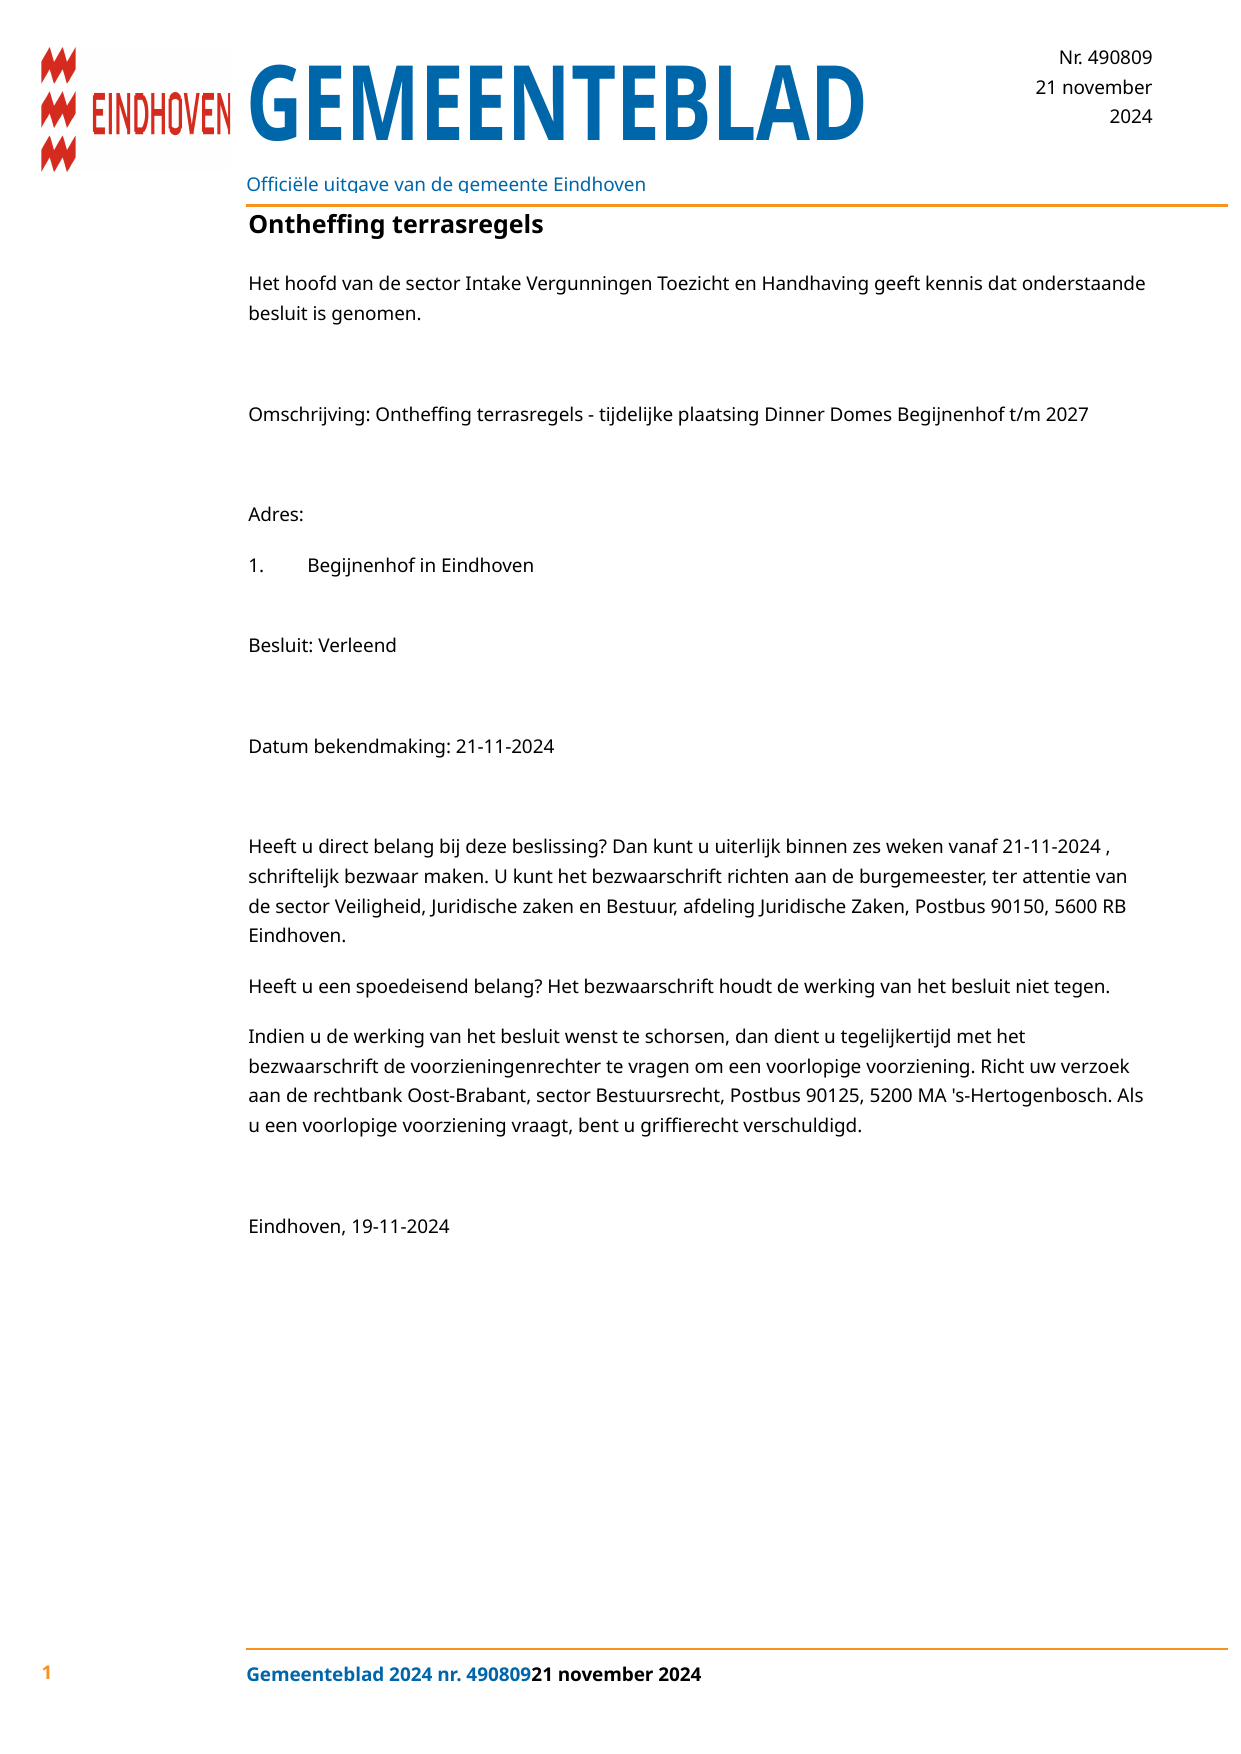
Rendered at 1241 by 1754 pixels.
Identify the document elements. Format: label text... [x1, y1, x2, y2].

text Adres: [248, 502, 1152, 527]
list Begijnenhof in Eindhoven [248, 552, 1152, 578]
text Omschrijving: Ontheffing terrasregels - tijdelijke plaatsing Dinner Domes Begijnenhof t/m 2027 [248, 401, 1152, 426]
text Indien u de werking van het besluit wenst te schorsen, dan dient u tegelijkertijd met het bezwaarschrift de voorzieningenrechter te vragen om een voorlopige voorziening. Richt uw verzoek aan de rechtbank Oost-Brabant, sector Bestuursrecht, Postbus 90125, 5200 MA 's-Hertogenbosch. Als u een voorlopige voorziening vraagt, bent u griffierecht verschuldigd. [248, 1023, 1152, 1138]
text Besluit: Verleend [248, 632, 1152, 658]
text Heeft u direct belang bij deze beslissing? Dan kunt u uiterlijk binnen zes weken vanaf 21-11-2024 , schriftelijk bezwaar maken. U kunt het bezwaarschrift richten aan de burgemeester, ter attentie van de sector Veiligheid, Juridische zaken en Bestuur, afdeling Juridische Zaken, Postbus 90150, 5600 RB Eindhoven. [248, 834, 1152, 948]
text Het hoofd van de sector Intake Vergunningen Toezicht en Handhaving geeft kennis dat onderstaande besluit is genomen. [248, 270, 1152, 326]
text Eindhoven, 19-11-2024 [248, 1213, 1152, 1238]
text Datum bekendmaking: 21-11-2024 [248, 733, 1152, 758]
picture [41, 47, 231, 172]
text Ontheffing terrasregels [248, 207, 1152, 241]
text Heeft u een spoedeisend belang? Het bezwaarschrift houdt de werking van het besluit niet tegen. [248, 973, 1152, 998]
